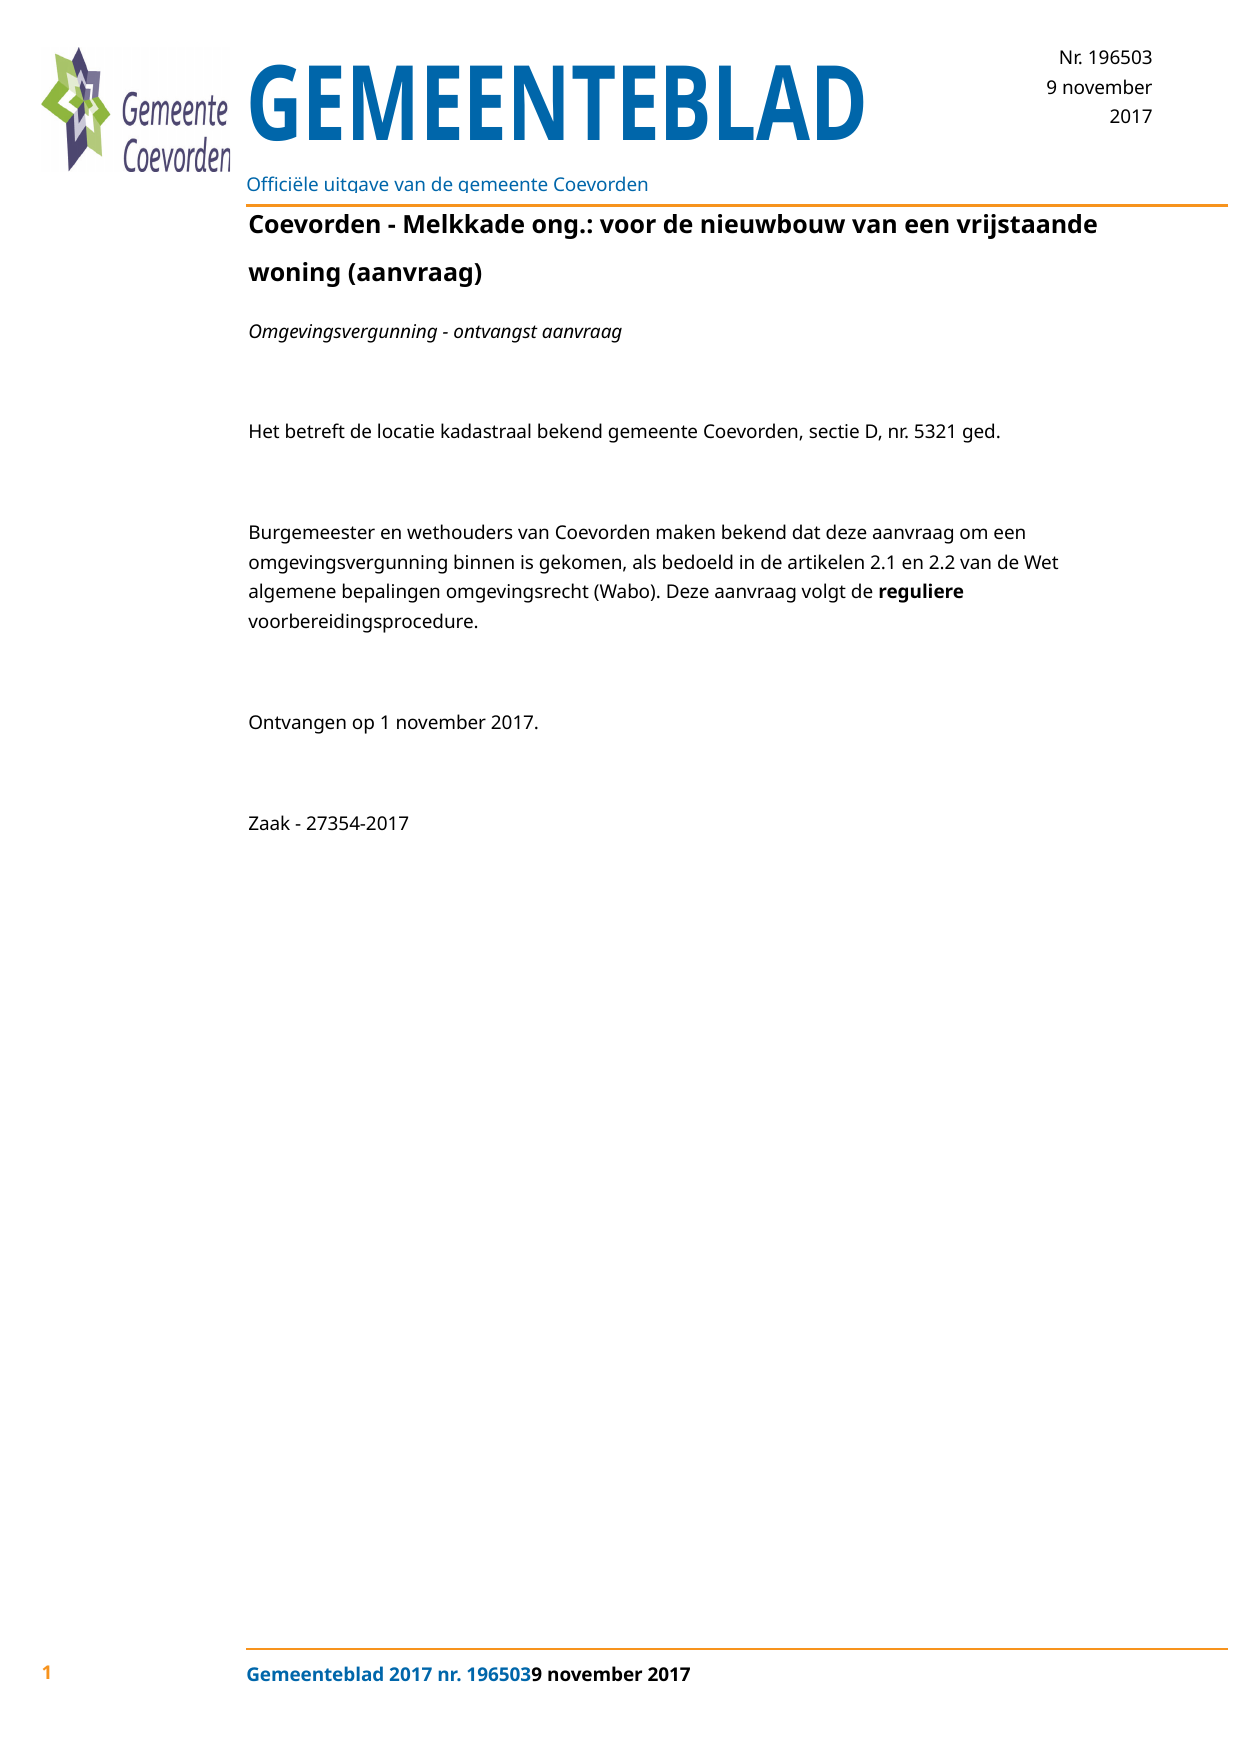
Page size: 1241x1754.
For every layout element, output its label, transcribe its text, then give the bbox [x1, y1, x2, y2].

text Het betreft de locatie kadastraal bekend gemeente Coevorden, sectie D, nr. 5321 ged. [248, 419, 1152, 444]
text Burgemeester en wethouders van Coevorden maken bekend dat deze aanvraag om een omgevingsvergunning binnen is gekomen, als bedoeld in de artikelen 2.1 en 2.2 van de Wet algemene bepalingen omgevingsrecht (Wabo). Deze aanvraag volgt de reguliere voorbereidingsprocedure. [248, 519, 1152, 634]
text Zaak - 27354-2017 [248, 810, 1152, 836]
picture [41, 47, 231, 172]
text Omgevingsvergunning - ontvangst aanvraag [248, 318, 1152, 344]
text Coevorden - Melkkade ong.: voor de nieuwbouw van een vrijstaande woning (aanvraag) [248, 207, 1152, 288]
text Ontvangen op 1 november 2017. [248, 709, 1152, 735]
